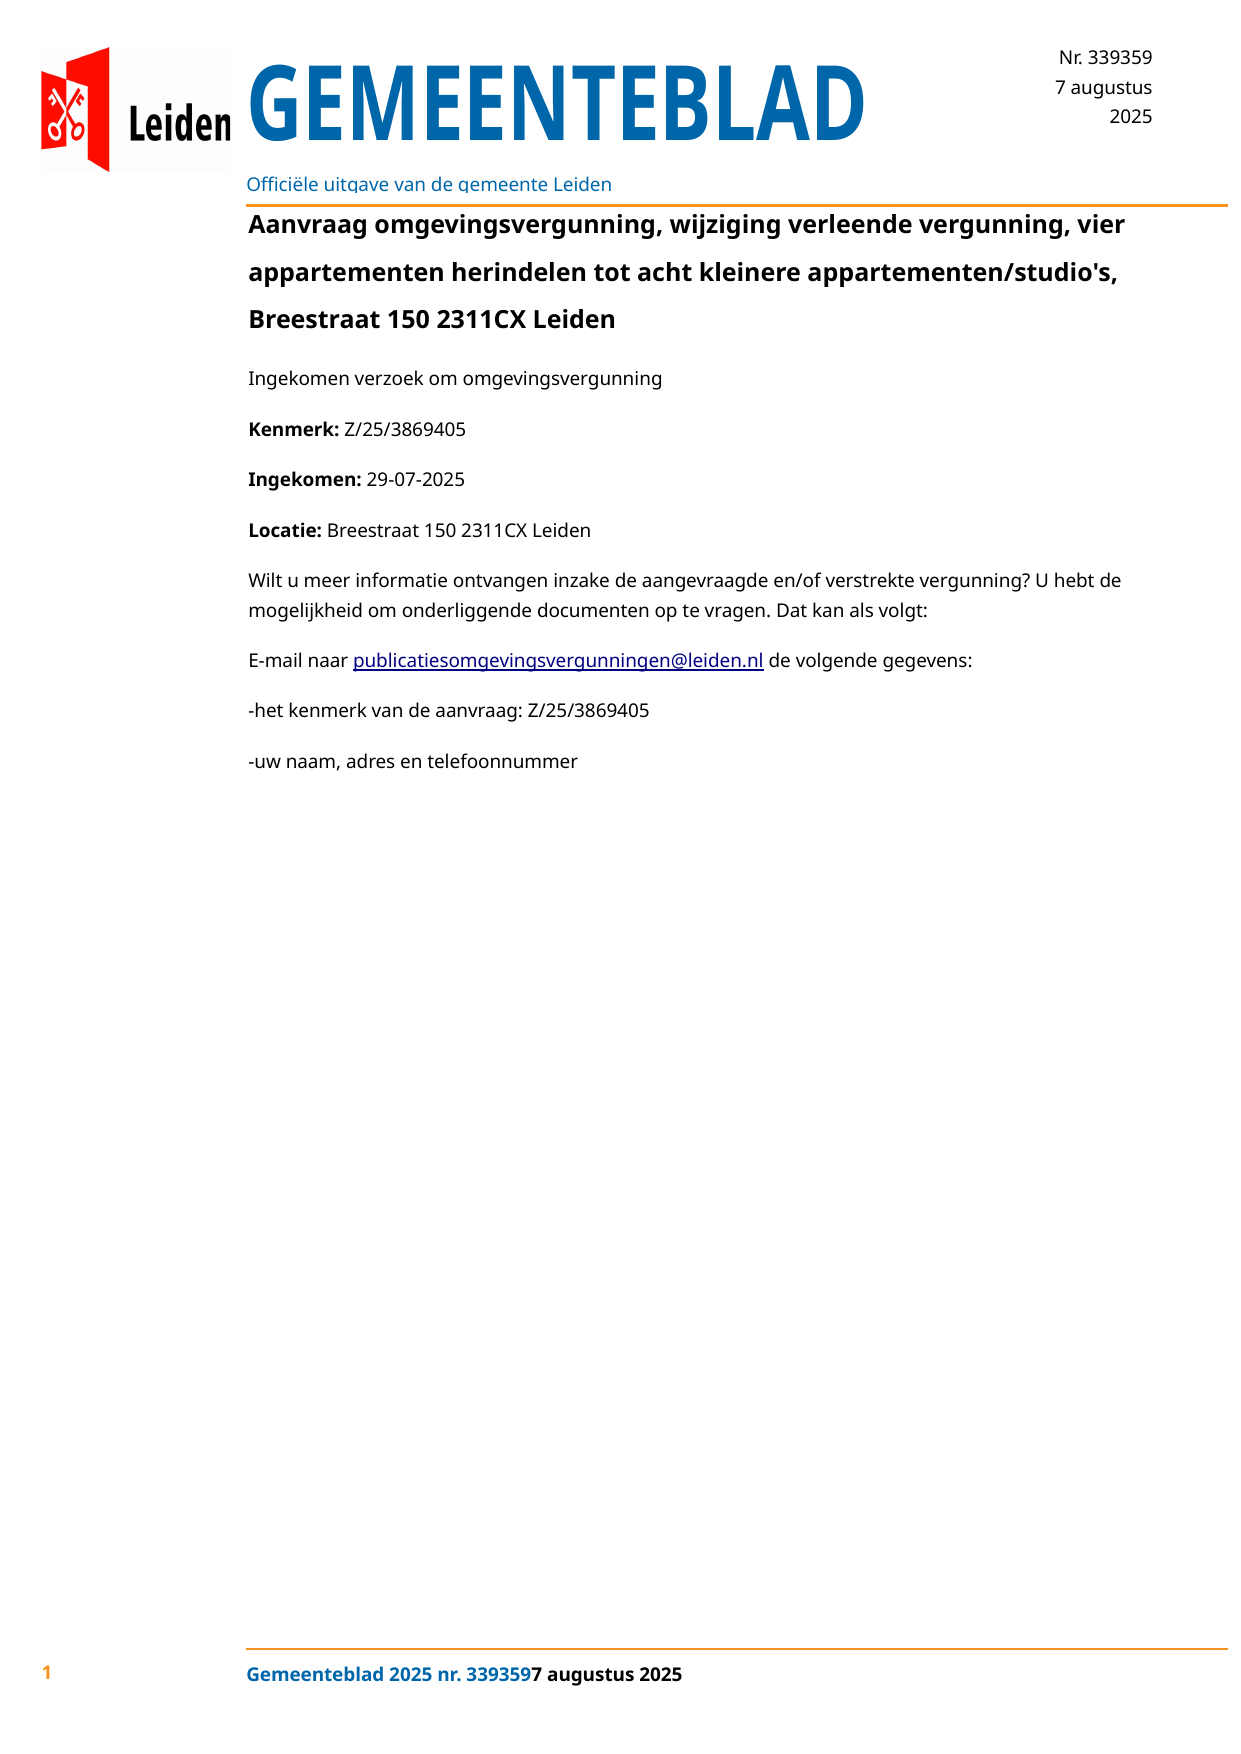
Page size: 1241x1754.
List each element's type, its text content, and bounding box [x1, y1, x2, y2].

text Locatie: Breestraat 150 2311CX Leiden [248, 517, 1152, 542]
text -uw naam, adres en telefoonnummer [248, 748, 1152, 774]
text E-mail naar publicatiesomgevingsvergunningen@leiden.nl de volgende gegevens: [248, 647, 1152, 673]
picture [41, 47, 231, 172]
text Wilt u meer informatie ontvangen inzake de aangevraagde en/of verstrekte vergunning? U hebt de mogelijkheid om onderliggende documenten op te vragen. Dat kan als volgt: [248, 567, 1152, 622]
text Aanvraag omgevingsvergunning, wijziging verleende vergunning, vier appartementen herindelen tot acht kleinere appartementen/studio's, Breestraat 150 2311CX Leiden [248, 207, 1152, 336]
text Kenmerk: Z/25/3869405 [248, 416, 1152, 442]
text Ingekomen verzoek om omgevingsvergunning [248, 366, 1152, 391]
text -het kenmerk van de aanvraag: Z/25/3869405 [248, 698, 1152, 723]
text Ingekomen: 29-07-2025 [248, 466, 1152, 492]
